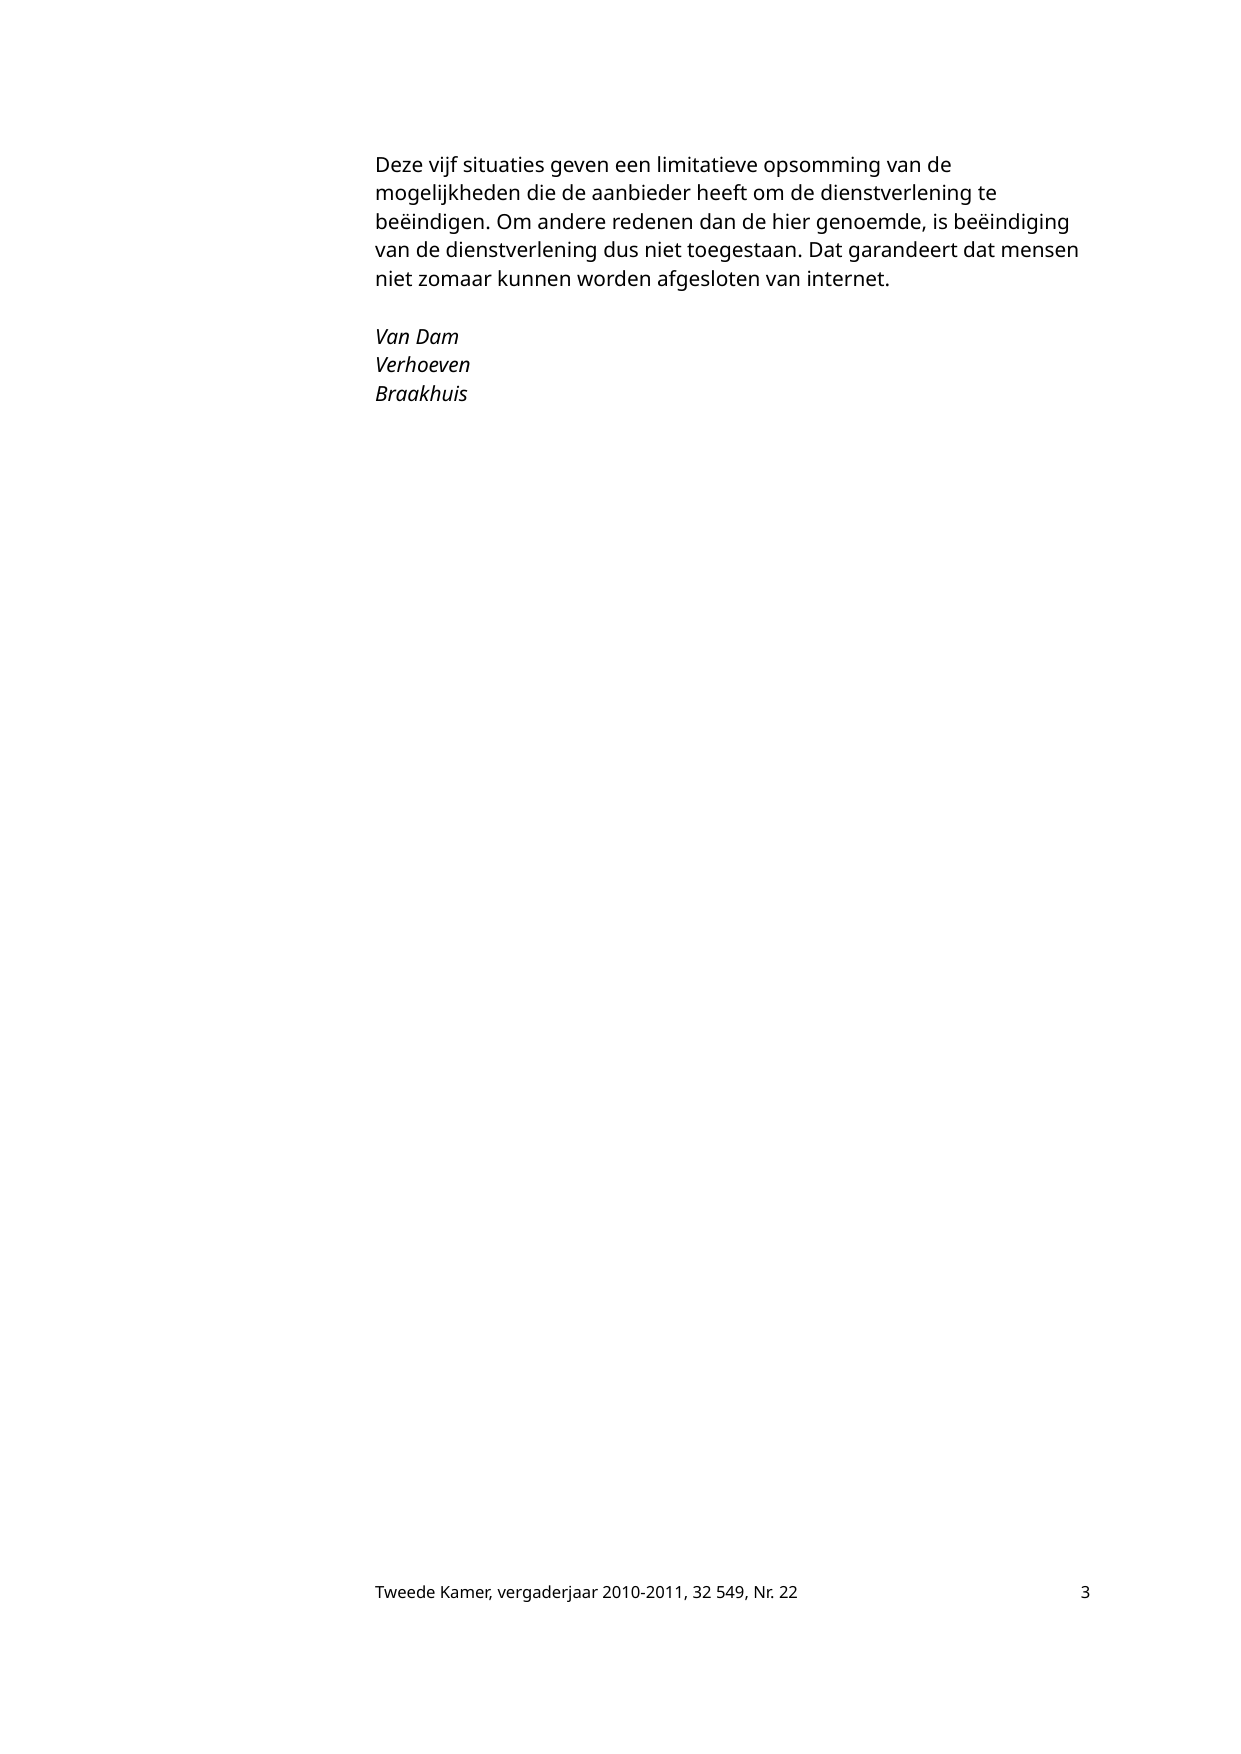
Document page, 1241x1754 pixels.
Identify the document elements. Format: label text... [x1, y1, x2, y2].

text Verhoeven [375, 351, 1090, 379]
text Braakhuis [375, 379, 1090, 407]
text Deze vijf situaties geven een limitatieve opsomming van de mogelijkheden die de aanbieder heeft om de dienstverlening te beëindigen. Om andere redenen dan de hier genoemde, is beëindiging van de dienstverlening dus niet toegestaan. Dat garandeert dat mensen niet zomaar kunnen worden afgesloten van internet. [375, 150, 1090, 292]
text Van Dam [375, 322, 1090, 351]
